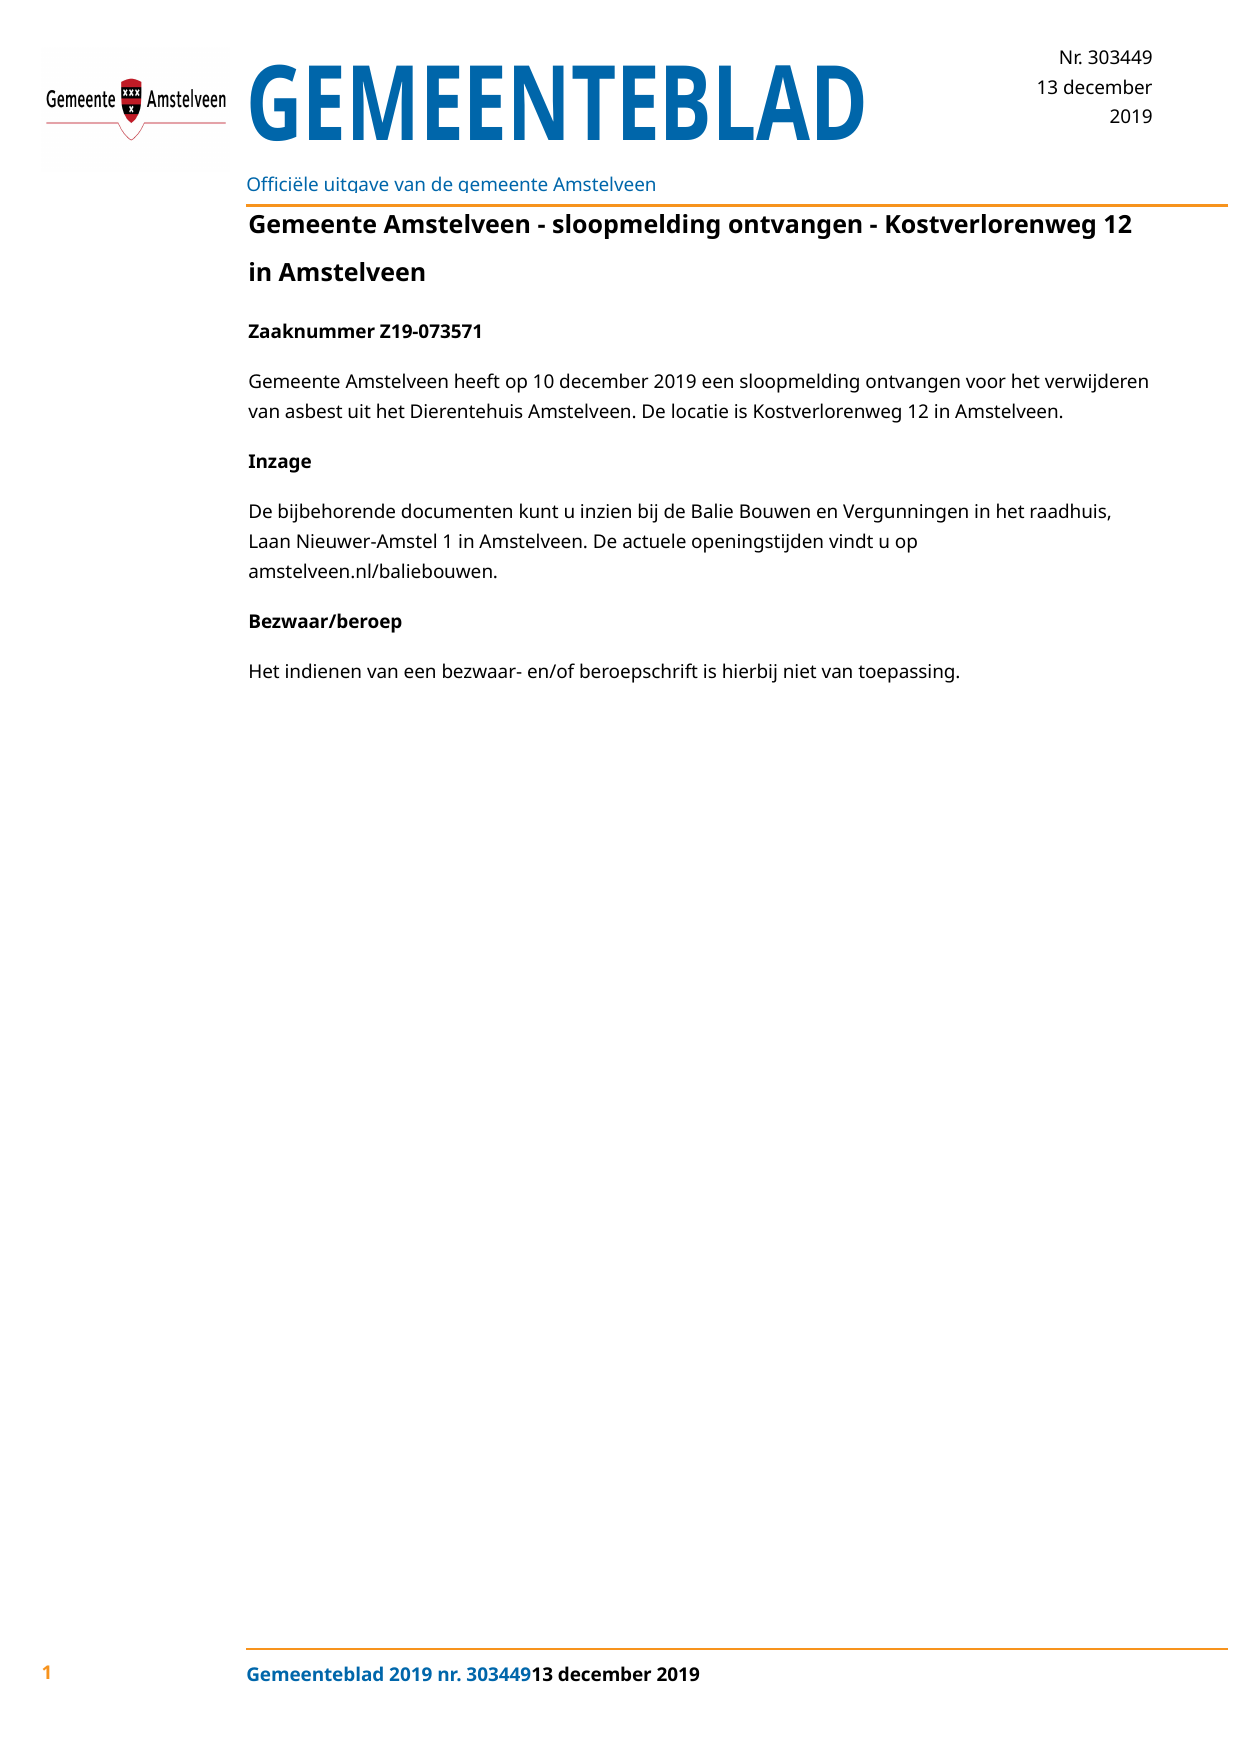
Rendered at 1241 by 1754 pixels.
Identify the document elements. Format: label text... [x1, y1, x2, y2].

text Gemeente Amstelveen heeft op 10 december 2019 een sloopmelding ontvangen voor het verwijderen van asbest uit het Dierentehuis Amstelveen. De locatie is Kostverlorenweg 12 in Amstelveen. [248, 368, 1152, 424]
picture [41, 47, 231, 172]
text De bijbehorende documenten kunt u inzien bij de Balie Bouwen en Vergunningen in het raadhuis, Laan Nieuwer-Amstel 1 in Amstelveen. De actuele openingstijden vindt u op amstelveen.nl/baliebouwen. [248, 499, 1152, 584]
text Gemeente Amstelveen - sloopmelding ontvangen - Kostverlorenweg 12 in Amstelveen [248, 207, 1152, 288]
text Inzage [248, 448, 1152, 474]
text Het indienen van een bezwaar- en/of beroepschrift is hierbij niet van toepassing. [248, 659, 1152, 684]
text Bezwaar/beroep [248, 608, 1152, 634]
text Zaaknummer Z19-073571 [248, 318, 1152, 344]
